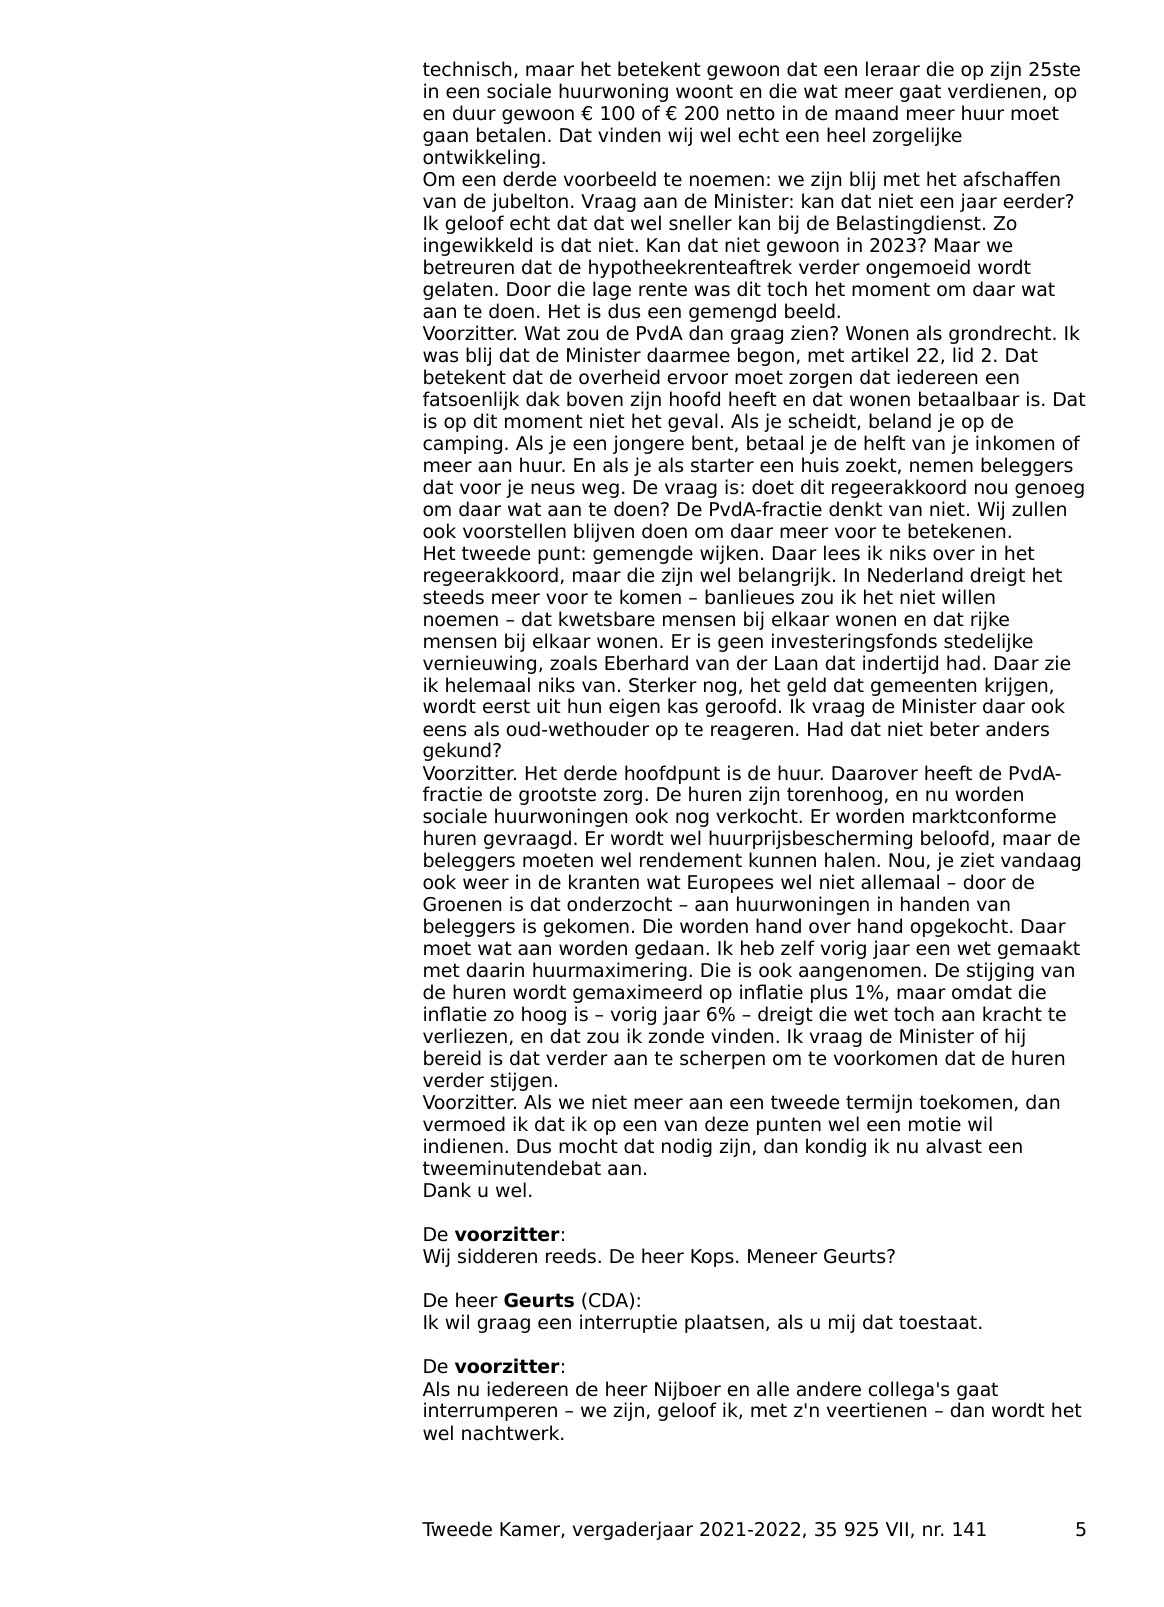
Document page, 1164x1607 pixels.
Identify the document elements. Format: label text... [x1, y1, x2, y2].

text Wij sidderen reeds. De heer Kops. Meneer Geurts? [422, 1246, 1087, 1268]
text Het tweede punt: gemengde wijken. Daar lees ik niks over in het regeerakkoord, maar die zijn wel belangrijk. In Nederland dreigt het steeds meer voor te komen – banlieues zou ik het niet willen noemen – dat kwetsbare mensen bij elkaar wonen en dat rijke mensen bij elkaar wonen. Er is geen investeringsfonds stedelijke vernieuwing, zoals Eberhard van der Laan dat indertijd had. Daar zie ik helemaal niks van. Sterker nog, het geld dat gemeenten krijgen, wordt eerst uit hun eigen kas geroofd. Ik vraag de Minister daar ook eens als oud-wethouder op te reageren. Had dat niet beter anders gekund? [422, 543, 1087, 762]
text Om een derde voorbeeld te noemen: we zijn blij met het afschaffen van de jubelton. Vraag aan de Minister: kan dat niet een jaar eerder? Ik geloof echt dat dat wel sneller kan bij de Belastingdienst. Zo ingewikkeld is dat niet. Kan dat niet gewoon in 2023? Maar we betreuren dat de hypotheekrenteaftrek verder ongemoeid wordt gelaten. Door die lage rente was dit toch het moment om daar wat aan te doen. Het is dus een gemengd beeld. [422, 169, 1087, 323]
text Voorzitter. Wat zou de PvdA dan graag zien? Wonen als grondrecht. Ik was blij dat de Minister daarmee begon, met artikel 22, lid 2. Dat betekent dat de overheid ervoor moet zorgen dat iedereen een fatsoenlijk dak boven zijn hoofd heeft en dat wonen betaalbaar is. Dat is op dit moment niet het geval. Als je scheidt, beland je op de camping. Als je een jongere bent, betaal je de helft van je inkomen of meer aan huur. En als je als starter een huis zoekt, nemen beleggers dat voor je neus weg. De vraag is: doet dit regeerakkoord nou genoeg om daar wat aan te doen? De PvdA-fractie denkt van niet. Wij zullen ook voorstellen blijven doen om daar meer voor te betekenen. [422, 323, 1087, 543]
text technisch, maar het betekent gewoon dat een leraar die op zijn 25ste in een sociale huurwoning woont en die wat meer gaat verdienen, op en duur gewoon € 100 of € 200 netto in de maand meer huur moet gaan betalen. Dat vinden wij wel echt een heel zorgelijke ontwikkeling. [422, 59, 1087, 169]
text De heer Geurts (CDA): [422, 1290, 1087, 1312]
text Dank u wel. [422, 1180, 1087, 1202]
text De voorzitter: [422, 1224, 1087, 1246]
text Als nu iedereen de heer Nijboer en alle andere collega's gaat interrumperen – we zijn, geloof ik, met z'n veertienen – dan wordt het wel nachtwerk. [422, 1378, 1087, 1444]
text De voorzitter: [422, 1356, 1087, 1378]
text Ik wil graag een interruptie plaatsen, als u mij dat toestaat. [422, 1312, 1087, 1334]
text Voorzitter. Als we niet meer aan een tweede termijn toekomen, dan vermoed ik dat ik op een van deze punten wel een motie wil indienen. Dus mocht dat nodig zijn, dan kondig ik nu alvast een tweeminutendebat aan. [422, 1092, 1087, 1180]
text Voorzitter. Het derde hoofdpunt is de huur. Daarover heeft de PvdA-fractie de grootste zorg. De huren zijn torenhoog, en nu worden sociale huurwoningen ook nog verkocht. Er worden marktconforme huren gevraagd. Er wordt wel huurprijsbescherming beloofd, maar de beleggers moeten wel rendement kunnen halen. Nou, je ziet vandaag ook weer in de kranten wat Europees wel niet allemaal – door de Groenen is dat onderzocht – aan huurwoningen in handen van beleggers is gekomen. Die worden hand over hand opgekocht. Daar moet wat aan worden gedaan. Ik heb zelf vorig jaar een wet gemaakt met daarin huurmaximering. Die is ook aangenomen. De stijging van de huren wordt gemaximeerd op inflatie plus 1%, maar omdat die inflatie zo hoog is – vorig jaar 6% – dreigt die wet toch aan kracht te verliezen, en dat zou ik zonde vinden. Ik vraag de Minister of hij bereid is dat verder aan te scherpen om te voorkomen dat de huren verder stijgen. [422, 762, 1087, 1092]
